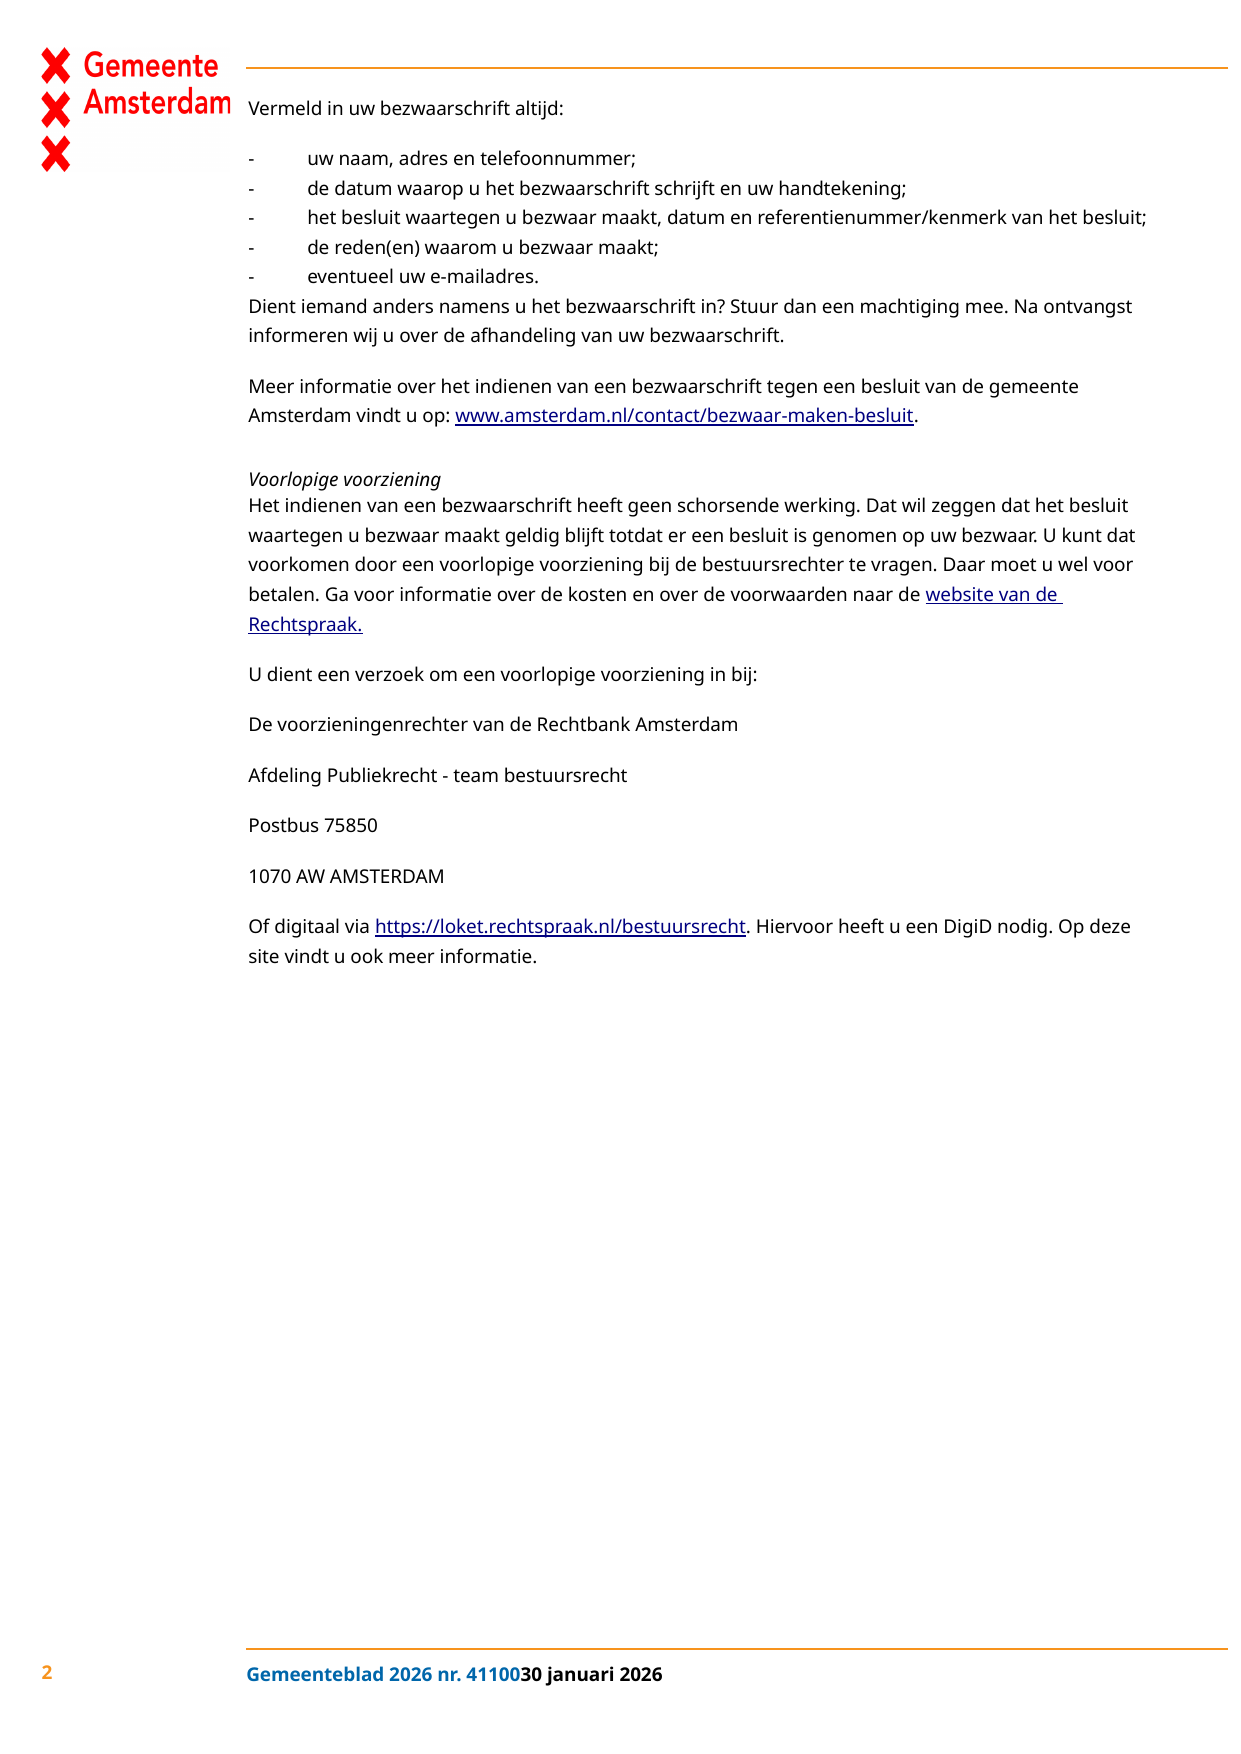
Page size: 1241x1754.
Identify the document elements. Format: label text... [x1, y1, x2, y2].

picture [41, 47, 231, 172]
text Voorlopige voorziening [248, 467, 1152, 492]
list de reden(en) waarom u bezwaar maakt; [248, 234, 1152, 260]
text Of digitaal via https://loket.rechtspraak.nl/bestuursrecht. Hiervoor heeft u een DigiD nodig. Op deze site vindt u ook meer informatie. [248, 913, 1152, 968]
text Afdeling Publiekrecht - team bestuursrecht [248, 762, 1152, 788]
text Meer informatie over het indienen van een bezwaarschrift tegen een besluit van de gemeente Amsterdam vindt u op: www.amsterdam.nl/contact/bezwaar-maken-besluit. [248, 373, 1152, 428]
list uw naam, adres en telefoonnummer; [248, 145, 1152, 171]
list het besluit waartegen u bezwaar maakt, datum en referentienummer/kenmerk van het besluit; [248, 204, 1152, 230]
list eventueel uw e-mailadres. [248, 263, 1152, 289]
text 1070 AW AMSTERDAM [248, 863, 1152, 888]
text Dient iemand anders namens u het bezwaarschrift in? Stuur dan een machtiging mee. Na ontvangst informeren wij u over de afhandeling van uw bezwaarschrift. [248, 293, 1152, 348]
list de datum waarop u het bezwaarschrift schrijft en uw handtekening; [248, 175, 1152, 201]
text U dient een verzoek om een voorlopige voorziening in bij: [248, 661, 1152, 687]
text De voorzieningenrechter van de Rechtbank Amsterdam [248, 712, 1152, 737]
text Vermeld in uw bezwaarschrift altijd: [248, 95, 1152, 121]
text Postbus 75850 [248, 812, 1152, 838]
text Het indienen van een bezwaarschrift heeft geen schorsende werking. Dat wil zeggen dat het besluit waartegen u bezwaar maakt geldig blijft totdat er een besluit is genomen op uw bezwaar. U kunt dat voorkomen door een voorlopige voorziening bij de bestuursrechter te vragen. Daar moet u wel voor betalen. Ga voor informatie over de kosten en over de voorwaarden naar de website van de Rechtspraak. [248, 492, 1152, 636]
